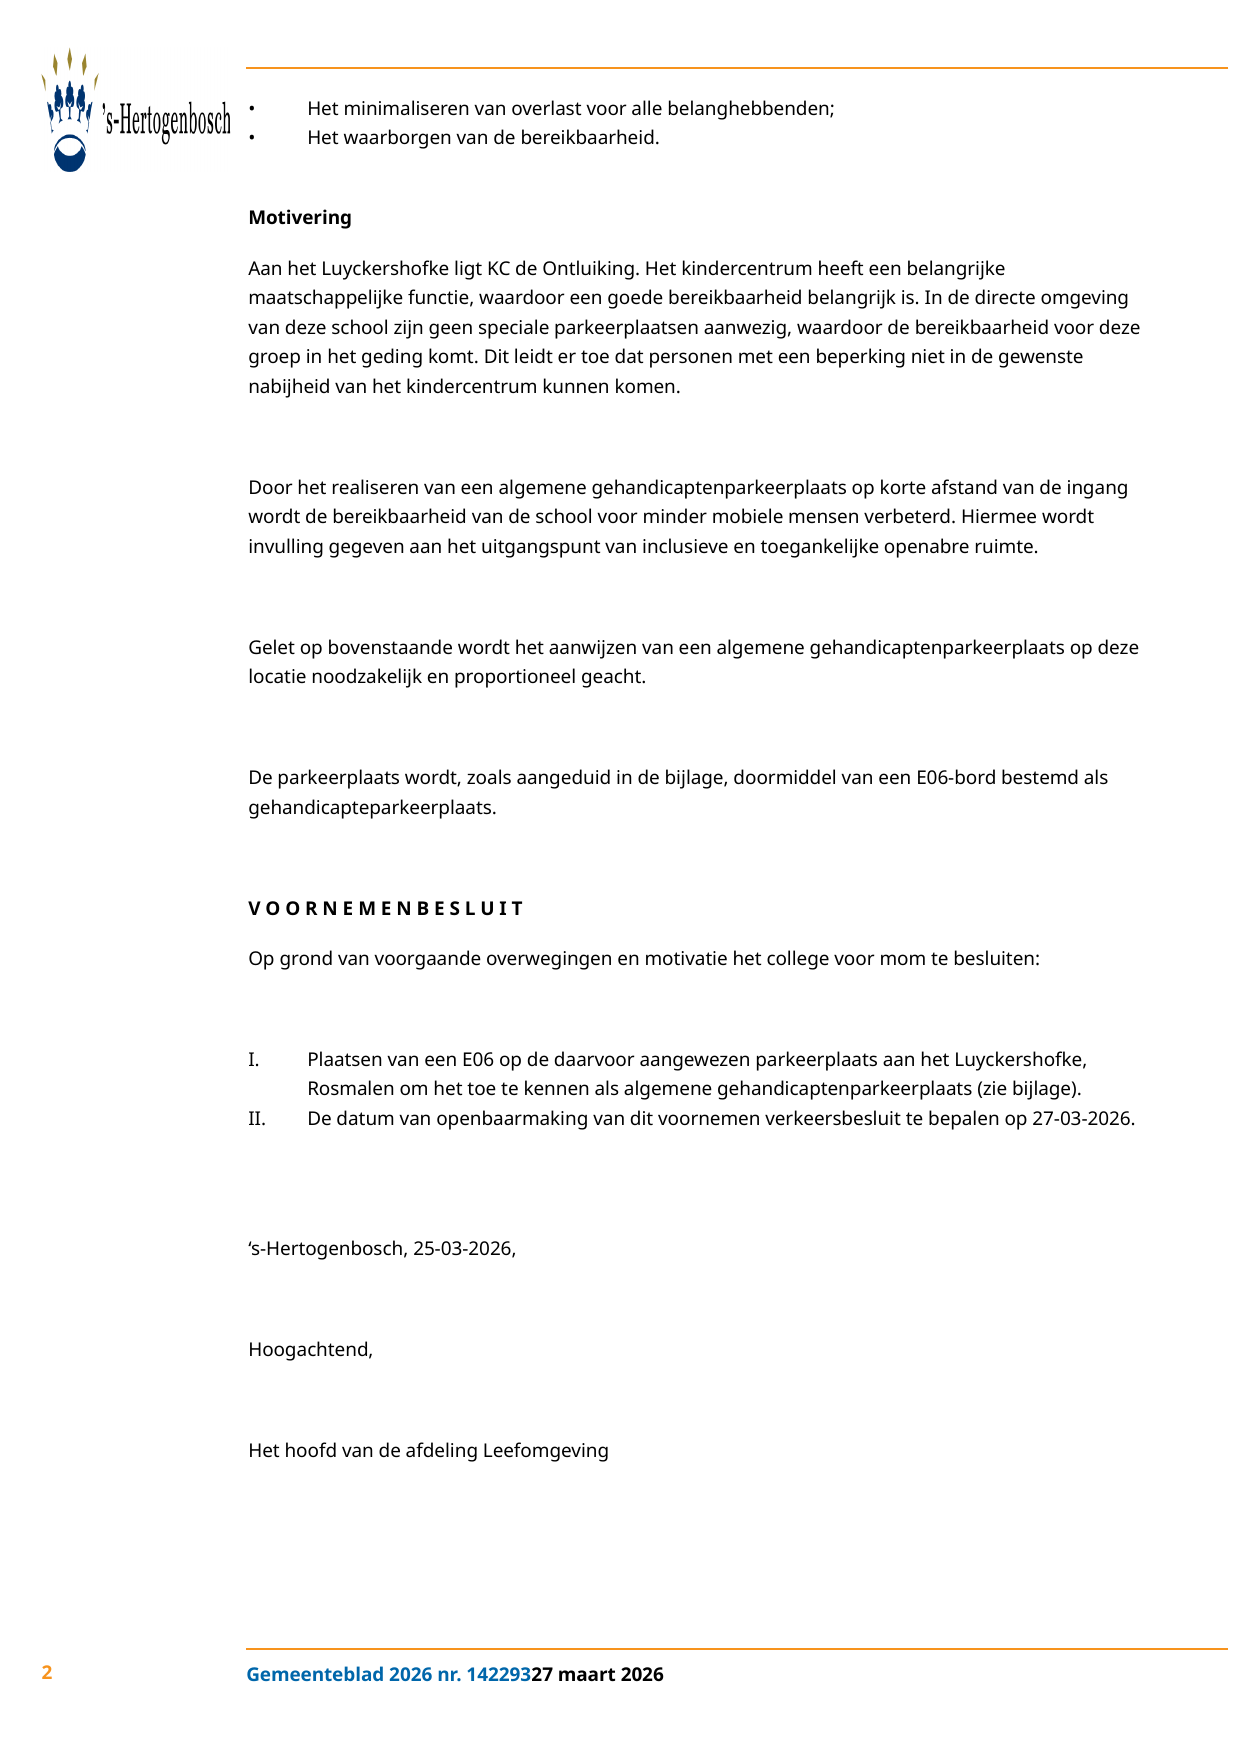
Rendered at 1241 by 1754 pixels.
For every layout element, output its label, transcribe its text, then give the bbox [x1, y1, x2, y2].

list De datum van openbaarmaking van dit voornemen verkeersbesluit te bepalen op 27-03-2026. [248, 1105, 1152, 1131]
text Gelet op bovenstaande wordt het aanwijzen van een algemene gehandicaptenparkeerplaats op deze locatie noodzakelijk en proportioneel geacht. [248, 634, 1152, 689]
list Het minimaliseren van overlast voor alle belanghebbenden; [248, 95, 1152, 121]
text Het hoofd van de afdeling Leefomgeving [248, 1437, 1152, 1463]
text De parkeerplaats wordt, zoals aangeduid in de bijlage, doormiddel van een E06-bord bestemd als gehandicapteparkeerplaats. [248, 764, 1152, 820]
text Aan het Luyckershofke ligt KC de Ontluiking. Het kindercentrum heeft een belangrijke maatschappelijke functie, waardoor een goede bereikbaarheid belangrijk is. In de directe omgeving van deze school zijn geen speciale parkeerplaatsen aanwezig, waardoor de bereikbaarheid voor deze groep in het geding komt. Dit leidt er toe dat personen met een beperking niet in de gewenste nabijheid van het kindercentrum kunnen komen. [248, 255, 1152, 399]
text Motivering [248, 204, 1152, 230]
text V O O R N E M E N B E S L U I T [248, 895, 1152, 921]
list Het waarborgen van de bereikbaarheid. [248, 124, 1152, 150]
text Hoogachtend, [248, 1336, 1152, 1362]
text Door het realiseren van een algemene gehandicaptenparkeerplaats op korte afstand van de ingang wordt de bereikbaarheid van de school voor minder mobiele mensen verbeterd. Hiermee wordt invulling gegeven aan het uitgangspunt van inclusieve en toegankelijke openabre ruimte. [248, 474, 1152, 559]
text Op grond van voorgaande overwegingen en motivatie het college voor mom te besluiten: [248, 945, 1152, 971]
list Plaatsen van een E06 op de daarvoor aangewezen parkeerplaats aan het Luyckershofke, Rosmalen om het toe te kennen als algemene gehandicaptenparkeerplaats (zie bijlage). [248, 1046, 1152, 1101]
text ‘s-Hertogenbosch, 25-03-2026, [248, 1236, 1152, 1261]
picture [41, 47, 231, 172]
